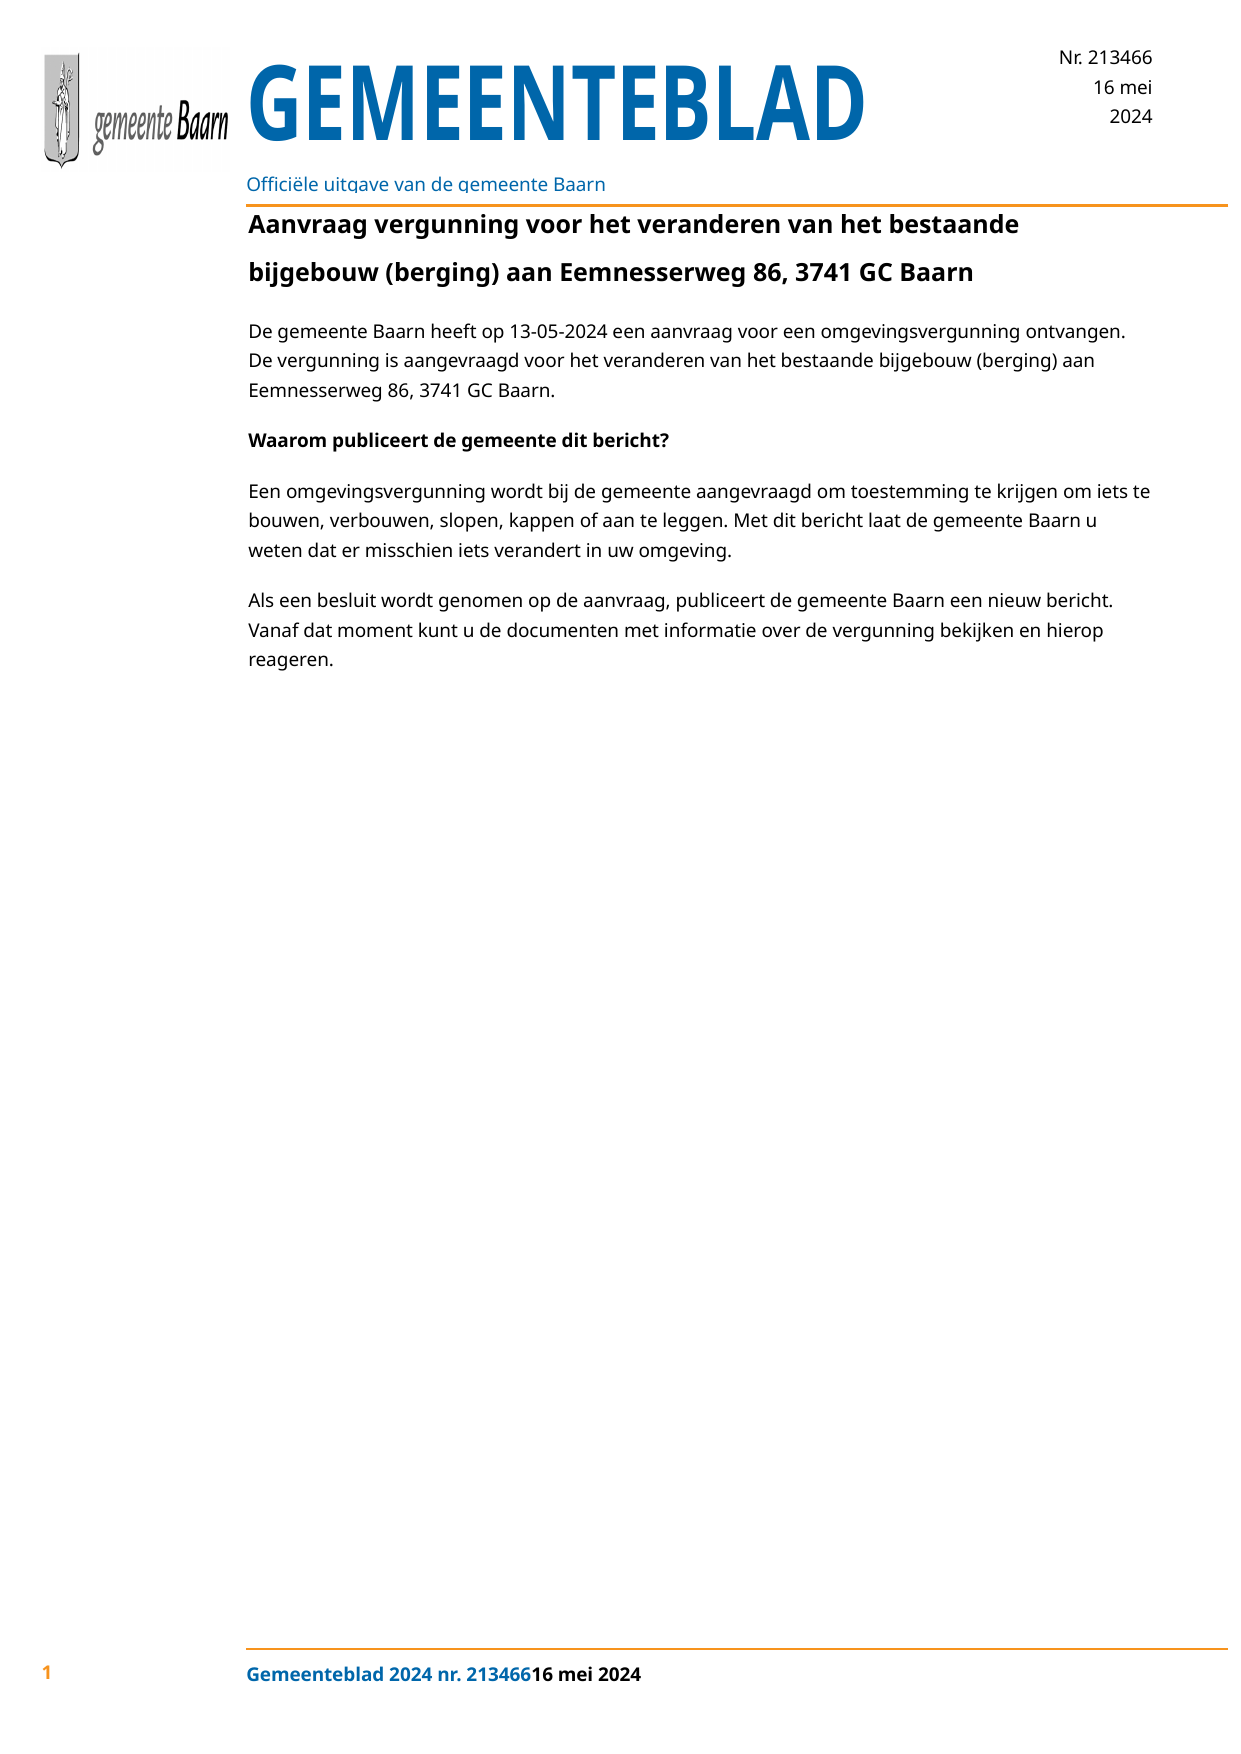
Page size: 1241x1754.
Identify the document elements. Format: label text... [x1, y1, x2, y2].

text De gemeente Baarn heeft op 13-05-2024 een aanvraag voor een omgevingsvergunning ontvangen. De vergunning is aangevraagd voor het veranderen van het bestaande bijgebouw (berging) aan Eemnesserweg 86, 3741 GC Baarn. [248, 318, 1152, 403]
text Een omgevingsvergunning wordt bij de gemeente aangevraagd om toestemming te krijgen om iets te bouwen, verbouwen, slopen, kappen of aan te leggen. Met dit bericht laat de gemeente Baarn u weten dat er misschien iets verandert in uw omgeving. [248, 478, 1152, 563]
text Als een besluit wordt genomen op de aanvraag, publiceert de gemeente Baarn een nieuw bericht. Vanaf dat moment kunt u de documenten met informatie over de vergunning bekijken en hierop reageren. [248, 587, 1152, 672]
text Aanvraag vergunning voor het veranderen van het bestaande bijgebouw (berging) aan Eemnesserweg 86, 3741 GC Baarn [248, 207, 1152, 288]
picture [41, 47, 231, 172]
text Waarom publiceert de gemeente dit bericht? [248, 427, 1152, 453]
